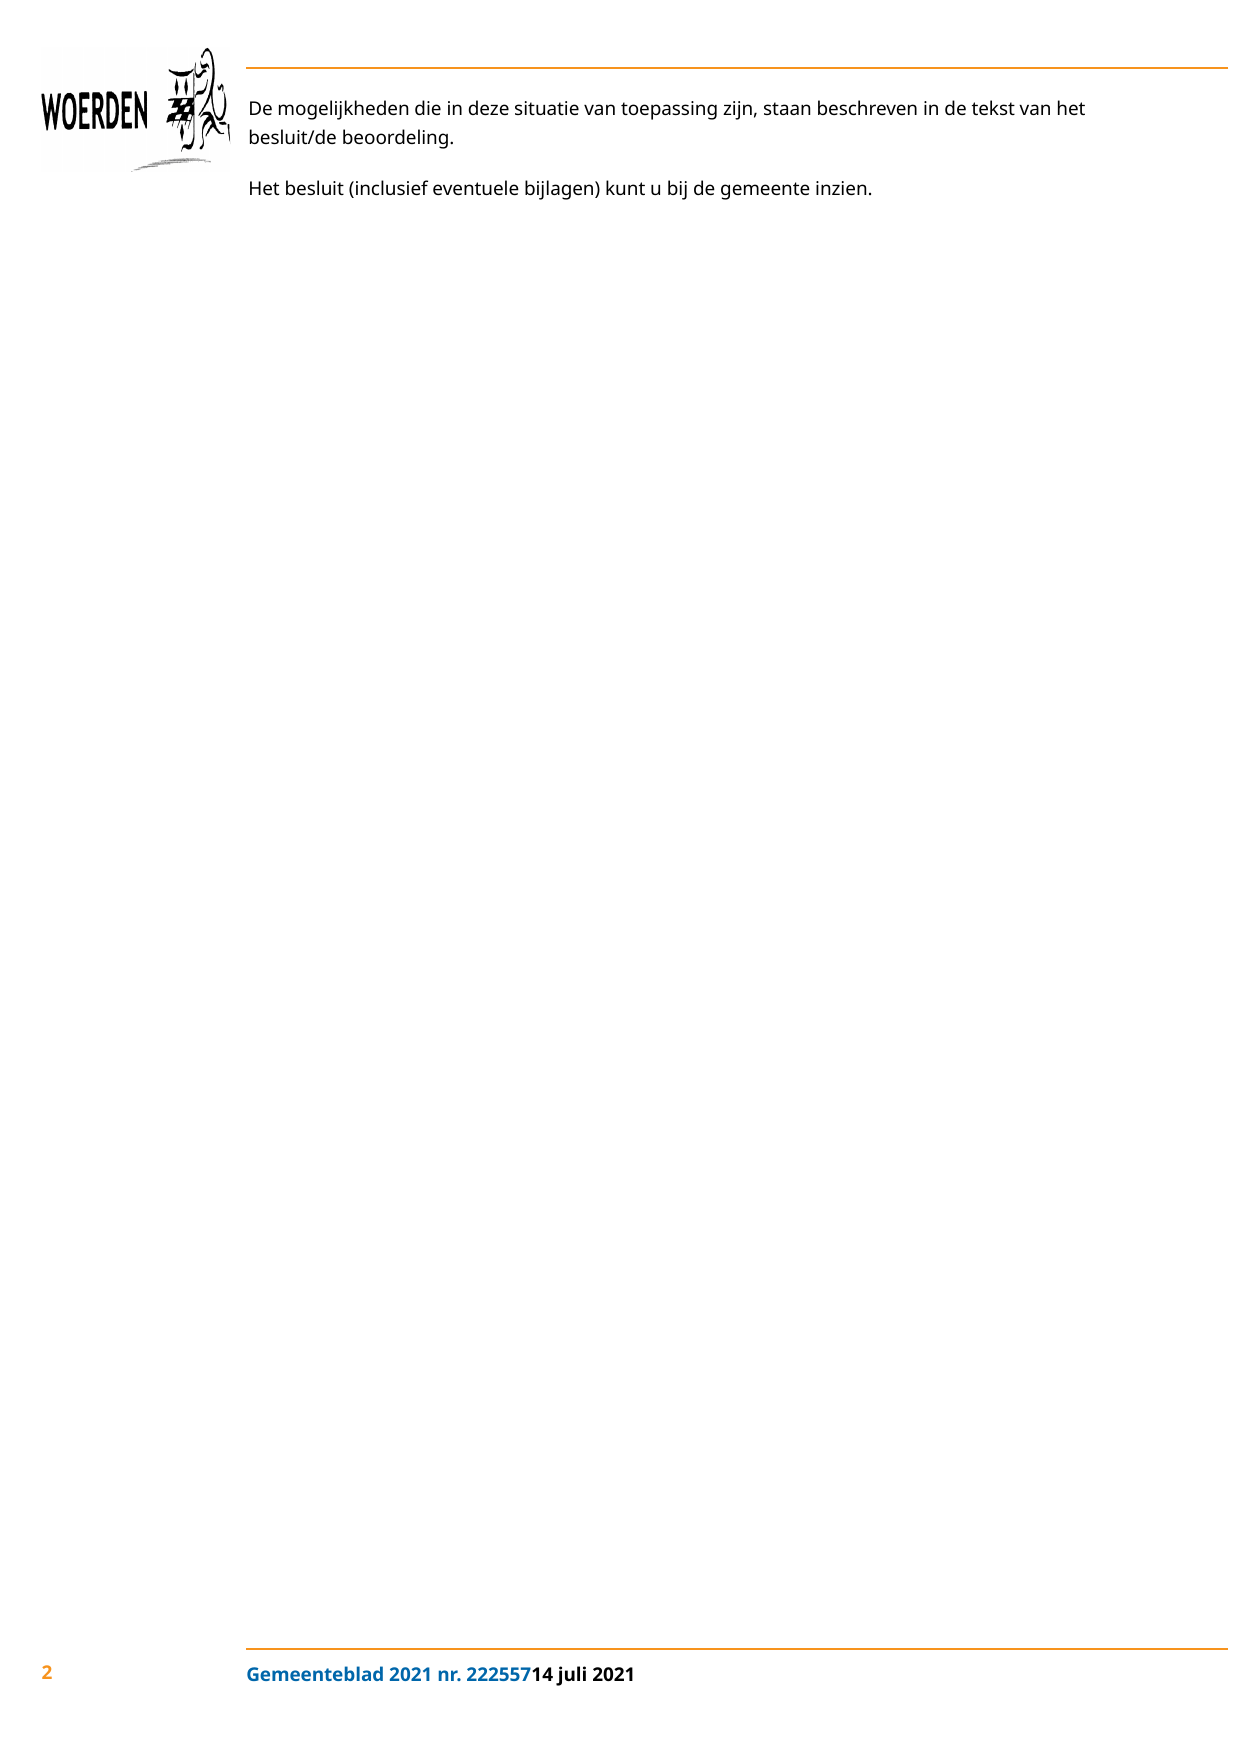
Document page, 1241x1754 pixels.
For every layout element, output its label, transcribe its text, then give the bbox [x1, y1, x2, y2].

text De mogelijkheden die in deze situatie van toepassing zijn, staan beschreven in de tekst van het besluit/de beoordeling. [248, 95, 1152, 150]
text Het besluit (inclusief eventuele bijlagen) kunt u bij de gemeente inzien. [248, 175, 1152, 201]
picture [41, 47, 231, 172]
